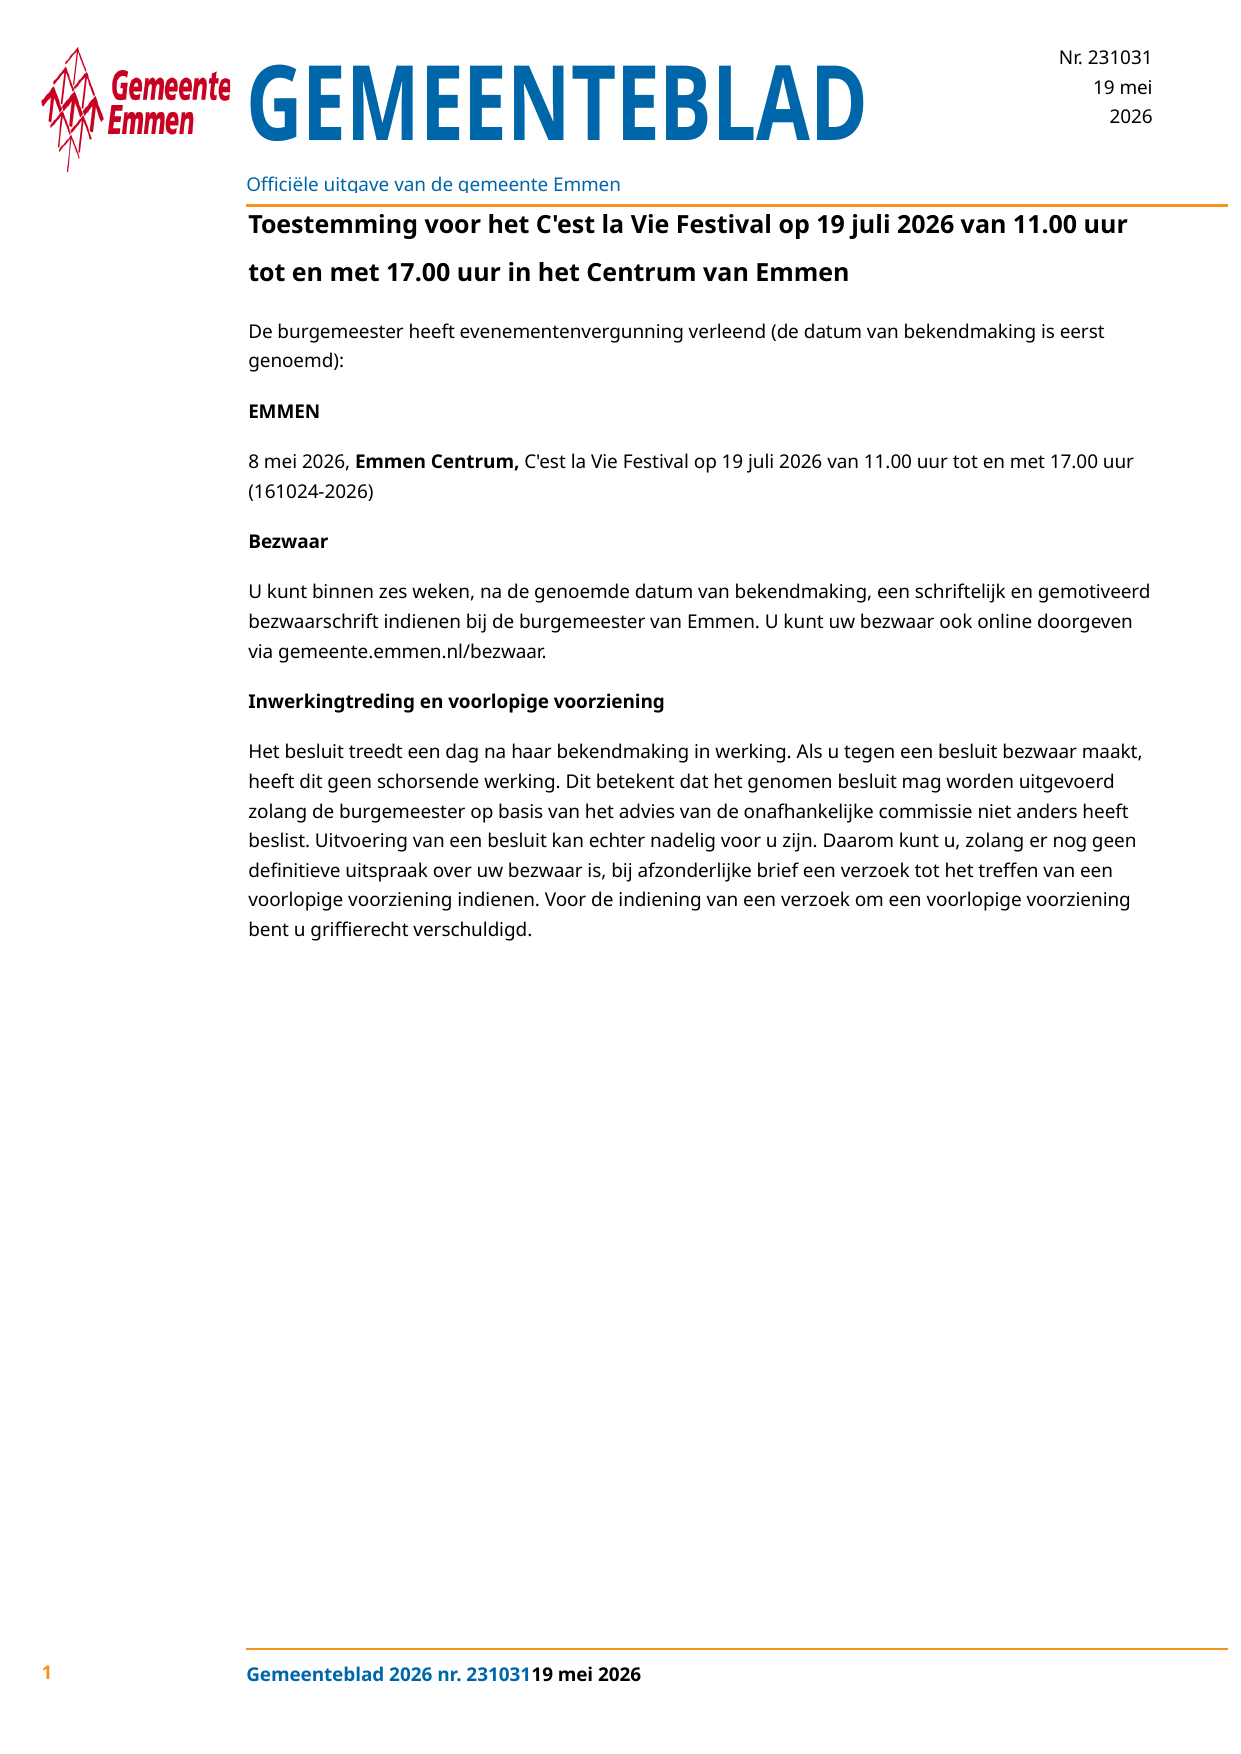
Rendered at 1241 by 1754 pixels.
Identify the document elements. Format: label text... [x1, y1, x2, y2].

text Toestemming voor het C'est la Vie Festival op 19 juli 2026 van 11.00 uur tot en met 17.00 uur in het Centrum van Emmen [248, 207, 1152, 288]
text Inwerkingtreding en voorlopige voorziening [248, 688, 1152, 714]
text U kunt binnen zes weken, na de genoemde datum van bekendmaking, een schriftelijk en gemotiveerd bezwaarschrift indienen bij de burgemeester van Emmen. U kunt uw bezwaar ook online doorgeven via gemeente.emmen.nl/bezwaar. [248, 579, 1152, 664]
text Het besluit treedt een dag na haar bekendmaking in werking. Als u tegen een besluit bezwaar maakt, heeft dit geen schorsende werking. Dit betekent dat het genomen besluit mag worden uitgevoerd zolang de burgemeester op basis van het advies van de onafhankelijke commissie niet anders heeft beslist. Uitvoering van een besluit kan echter nadelig voor u zijn. Daarom kunt u, zolang er nog geen definitieve uitspraak over uw bezwaar is, bij afzonderlijke brief een verzoek tot het treffen van een voorlopige voorziening indienen. Voor de indiening van een verzoek om een voorlopige voorziening bent u griffierecht verschuldigd. [248, 739, 1152, 942]
text De burgemeester heeft evenementenvergunning verleend (de datum van bekendmaking is eerst genoemd): [248, 318, 1152, 373]
text Bezwaar [248, 528, 1152, 554]
picture [41, 47, 231, 172]
text EMMEN [248, 398, 1152, 424]
text 8 mei 2026, Emmen Centrum, C'est la Vie Festival op 19 juli 2026 van 11.00 uur tot en met 17.00 uur (161024-2026) [248, 448, 1152, 504]
